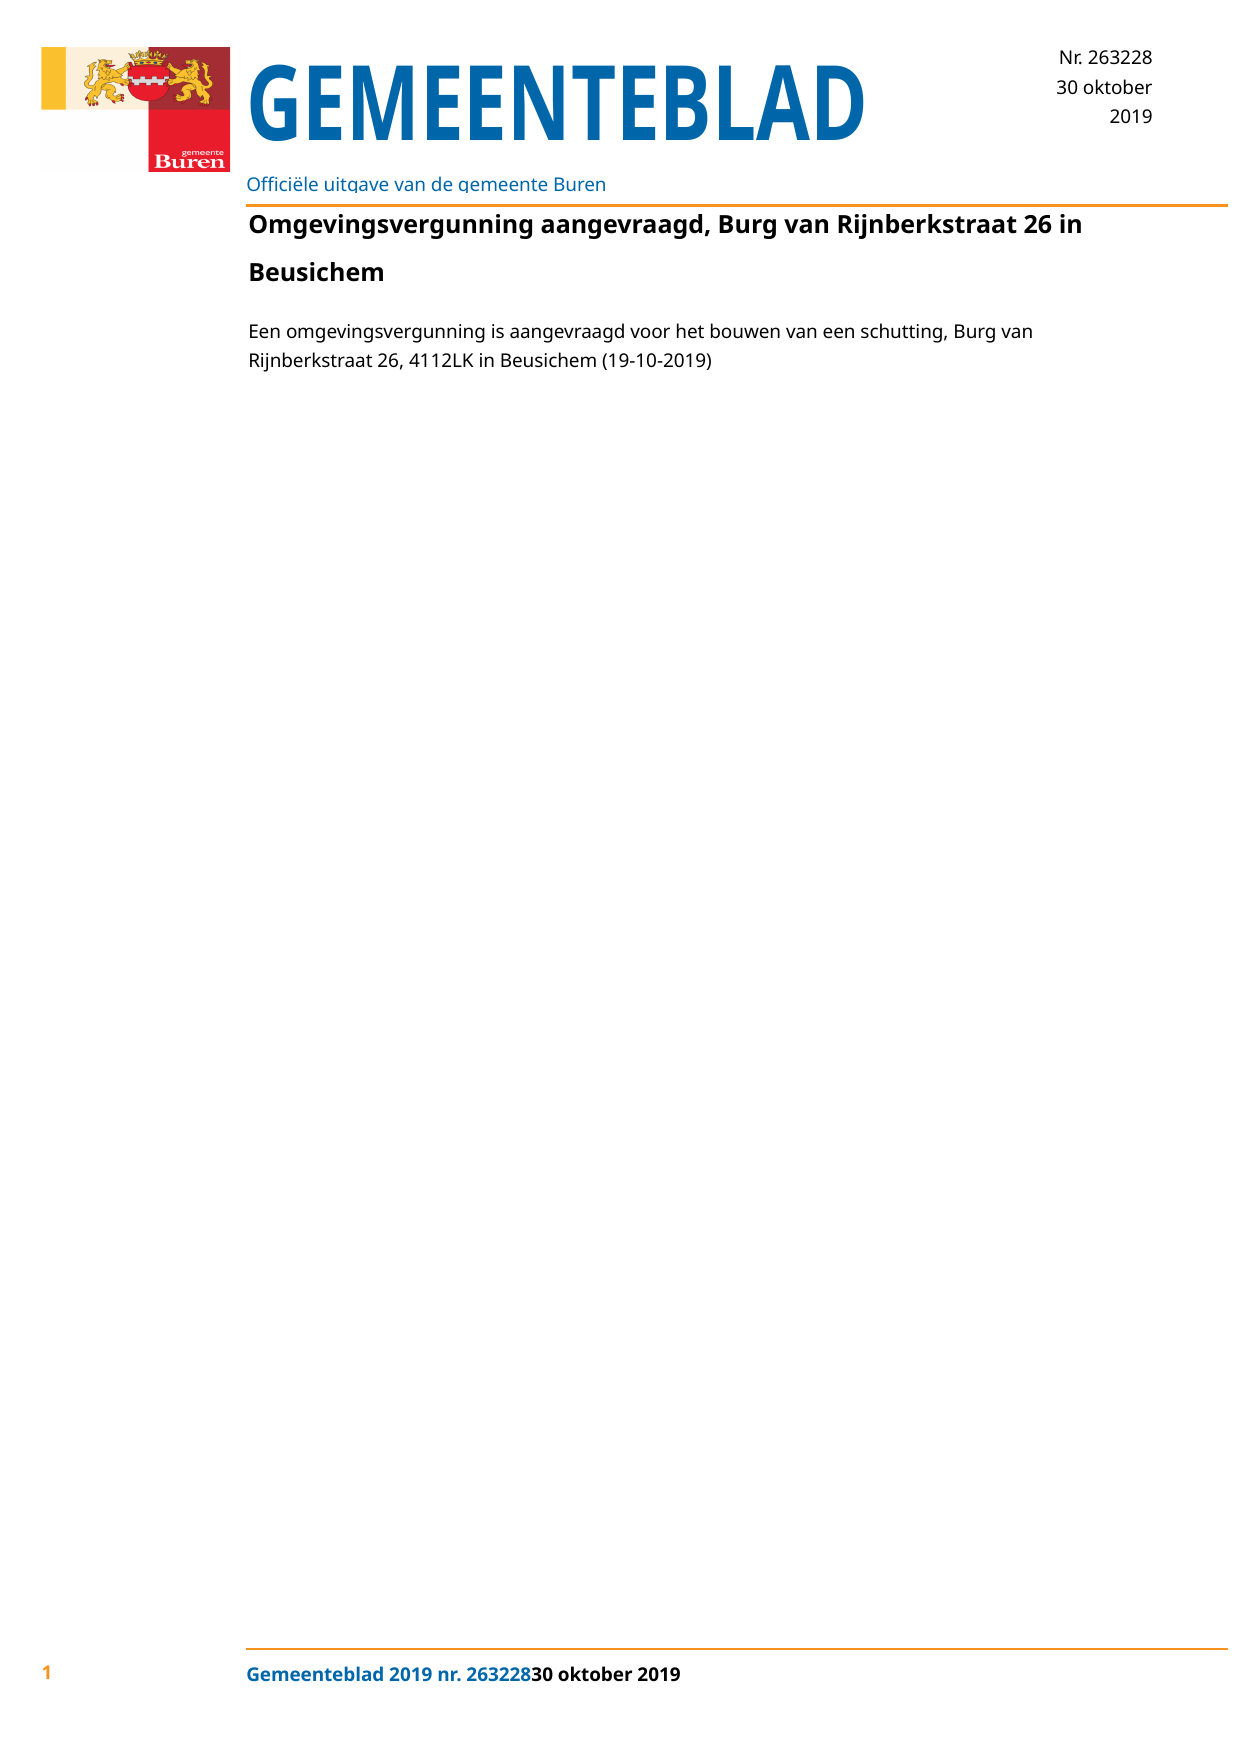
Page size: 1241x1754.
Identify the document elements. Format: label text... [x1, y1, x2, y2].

text Een omgevingsvergunning is aangevraagd voor het bouwen van een schutting, Burg van Rijnberkstraat 26, 4112LK in Beusichem (19-10-2019) [248, 318, 1152, 373]
text Omgevingsvergunning aangevraagd, Burg van Rijnberkstraat 26 in Beusichem [248, 207, 1152, 288]
picture [41, 47, 231, 172]
